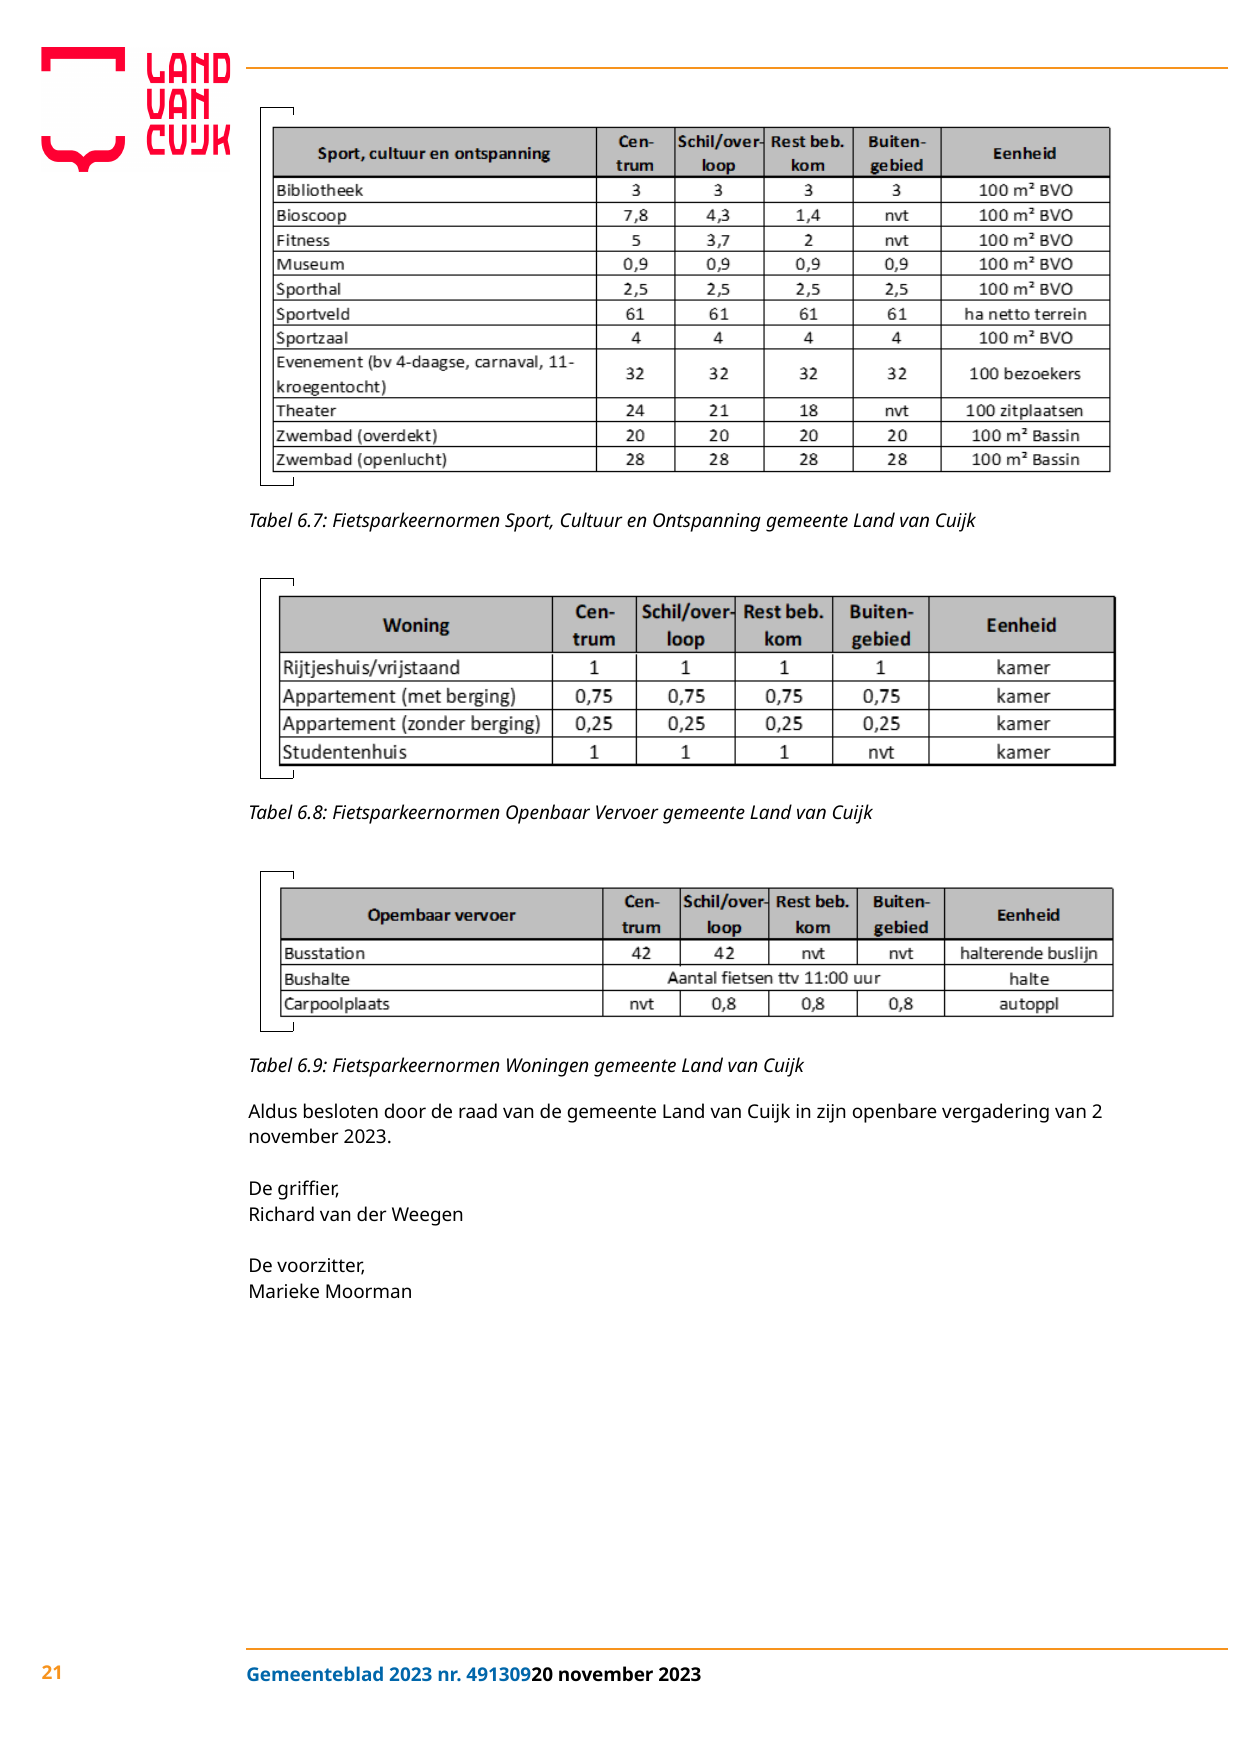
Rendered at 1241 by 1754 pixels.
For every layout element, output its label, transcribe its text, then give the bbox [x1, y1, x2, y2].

picture [268, 879, 1125, 1022]
text Tabel 6.8: Fietsparkeernormen Openbaar Vervoer gemeente Land van Cuijk [248, 799, 1152, 825]
text Aldus besloten door de raad van de gemeente Land van Cuijk in zijn openbare vergadering van 2 november 2023. [248, 1098, 1152, 1149]
text De griffier, [248, 1175, 1152, 1201]
text Tabel 6.7: Fietsparkeernormen Sport, Cultuur en Ontspanning gemeente Land van Cuijk [248, 507, 1152, 532]
text Richard van der Weegen [248, 1201, 1152, 1226]
text Marieke Moorman [248, 1278, 1152, 1304]
picture [268, 586, 1125, 770]
picture [41, 47, 231, 172]
picture [268, 115, 1125, 477]
text De voorzitter, [248, 1252, 1152, 1278]
text Tabel 6.9: Fietsparkeernormen Woningen gemeente Land van Cuijk [248, 1052, 1152, 1078]
